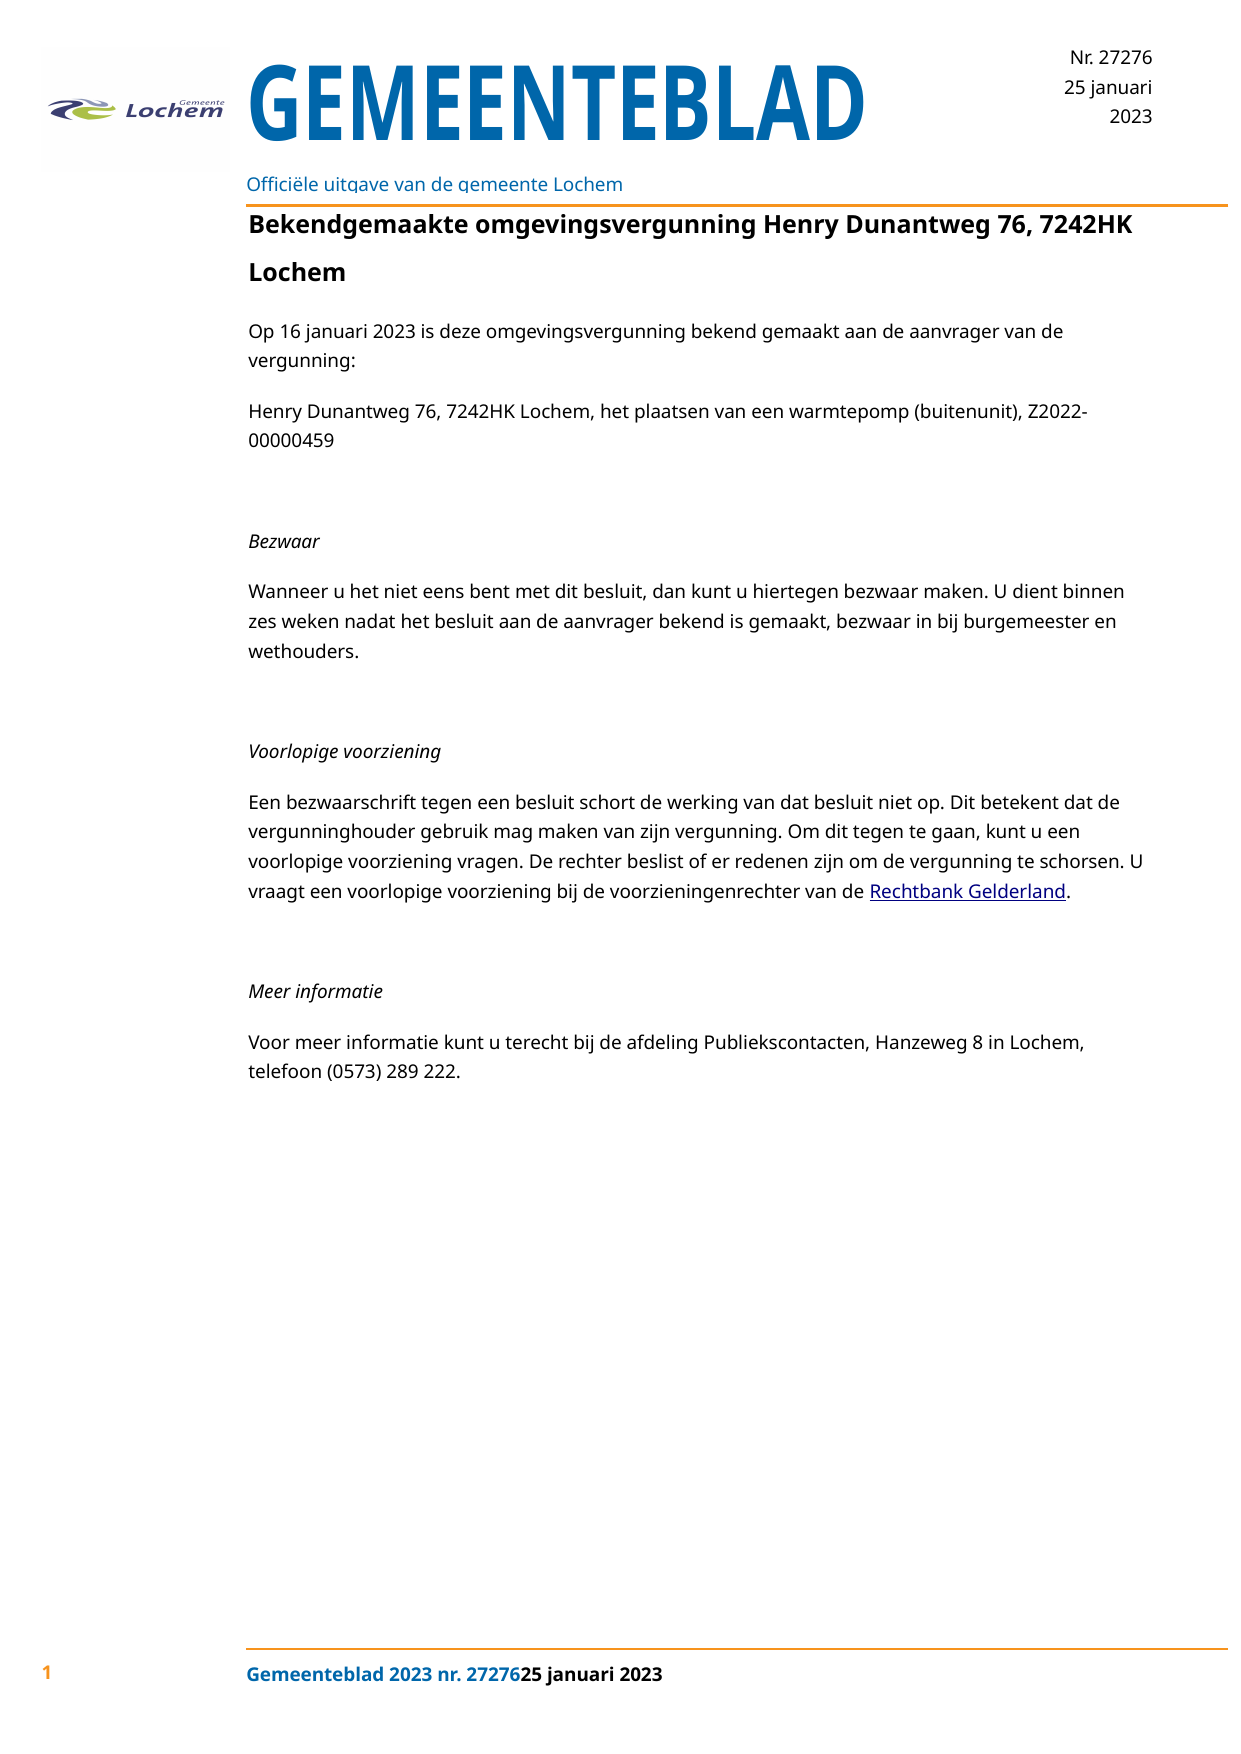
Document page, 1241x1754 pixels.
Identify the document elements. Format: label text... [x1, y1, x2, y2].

text Bekendgemaakte omgevingsvergunning Henry Dunantweg 76, 7242HK Lochem [248, 207, 1152, 288]
picture [41, 47, 231, 172]
text Meer informatie [248, 979, 1152, 1004]
text Henry Dunantweg 76, 7242HK Lochem, het plaatsen van een warmtepomp (buitenunit), Z2022-00000459 [248, 398, 1152, 453]
text Wanneer u het niet eens bent met dit besluit, dan kunt u hiertegen bezwaar maken. U dient binnen zes weken nadat het besluit aan de aanvrager bekend is gemaakt, bezwaar in bij burgemeester en wethouders. [248, 579, 1152, 664]
text Op 16 januari 2023 is deze omgevingsvergunning bekend gemaakt aan de aanvrager van de vergunning: [248, 318, 1152, 373]
text Voorlopige voorziening [248, 739, 1152, 764]
text Een bezwaarschrift tegen een besluit schort de werking van dat besluit niet op. Dit betekent dat de vergunninghouder gebruik mag maken van zijn vergunning. Om dit tegen te gaan, kunt u een voorlopige voorziening vragen. De rechter beslist of er redenen zijn om de vergunning te schorsen. U vraagt een voorlopige voorziening bij de voorzieningenrechter van de Rechtbank Gelderland. [248, 789, 1152, 904]
text Voor meer informatie kunt u terecht bij de afdeling Publiekscontacten, Hanzeweg 8 in Lochem, telefoon (0573) 289 222. [248, 1029, 1152, 1084]
text Bezwaar [248, 528, 1152, 554]
